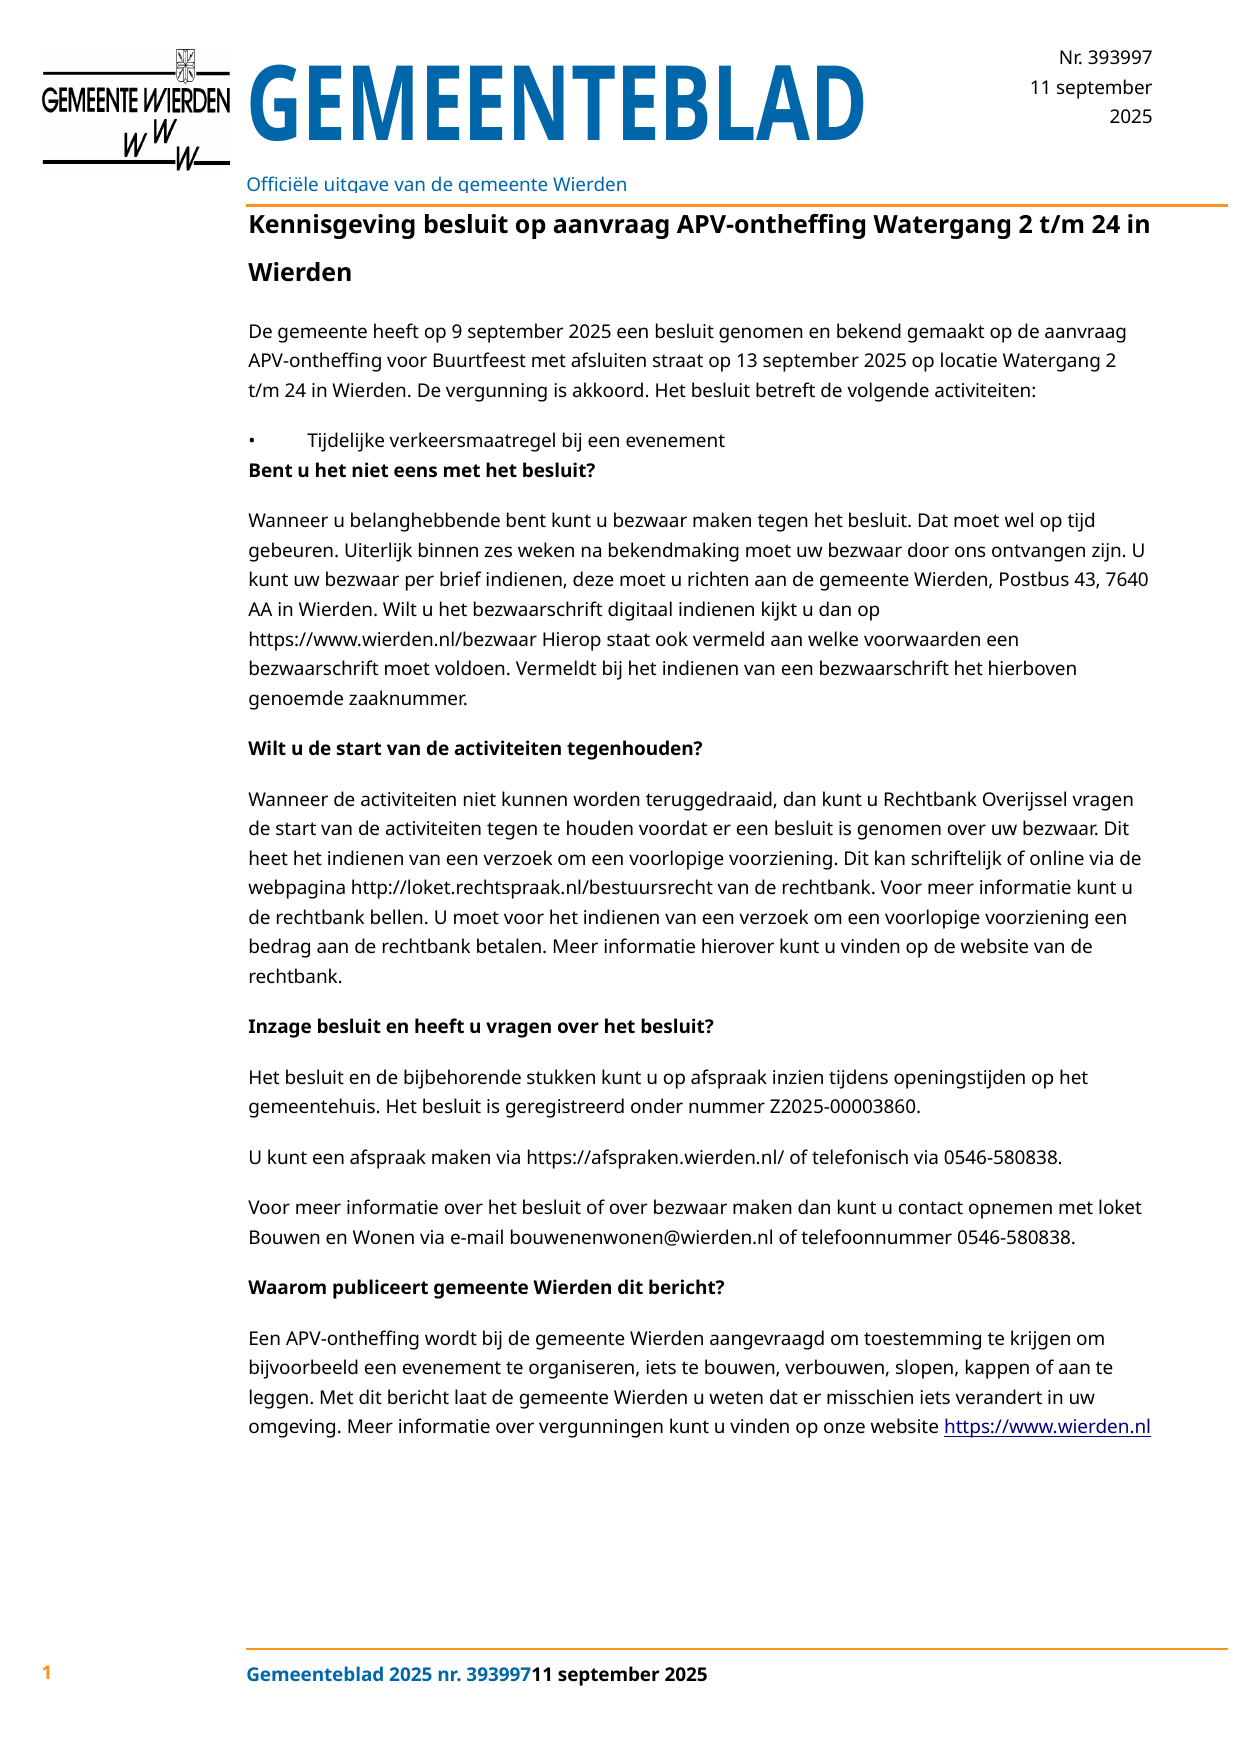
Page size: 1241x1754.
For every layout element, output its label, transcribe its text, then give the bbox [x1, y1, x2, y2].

text Wilt u de start van de activiteiten tegenhouden? [248, 735, 1152, 761]
list Tijdelijke verkeersmaatregel bij een evenement [248, 427, 1152, 453]
text Wanneer de activiteiten niet kunnen worden teruggedraaid, dan kunt u Rechtbank Overijssel vragen de start van de activiteiten tegen te houden voordat er een besluit is genomen over uw bezwaar. Dit heet het indienen van een verzoek om een voorlopige voorziening. Dit kan schriftelijk of online via de webpagina http://loket.rechtspraak.nl/bestuursrecht van de rechtbank. Voor meer informatie kunt u de rechtbank bellen. U moet voor het indienen van een verzoek om een voorlopige voorziening een bedrag aan de rechtbank betalen. Meer informatie hierover kunt u vinden op de website van de rechtbank. [248, 786, 1152, 989]
text U kunt een afspraak maken via https://afspraken.wierden.nl/ of telefonisch via 0546-580838. [248, 1144, 1152, 1170]
text Inzage besluit en heeft u vragen over het besluit? [248, 1014, 1152, 1039]
text Een APV-ontheffing wordt bij de gemeente Wierden aangevraagd om toestemming te krijgen om bijvoorbeeld een evenement te organiseren, iets te bouwen, verbouwen, slopen, kappen of aan te leggen. Met dit bericht laat de gemeente Wierden u weten dat er misschien iets verandert in uw omgeving. Meer informatie over vergunningen kunt u vinden op onze website https://www.wierden.nl [248, 1325, 1152, 1439]
picture [41, 47, 231, 172]
text Bent u het niet eens met het besluit? [248, 457, 1152, 483]
text Waarom publiceert gemeente Wierden dit bericht? [248, 1274, 1152, 1300]
text De gemeente heeft op 9 september 2025 een besluit genomen en bekend gemaakt op de aanvraag APV-ontheffing voor Buurtfeest met afsluiten straat op 13 september 2025 op locatie Watergang 2 t/m 24 in Wierden. De vergunning is akkoord. Het besluit betreft de volgende activiteiten: [248, 318, 1152, 403]
text Wanneer u belanghebbende bent kunt u bezwaar maken tegen het besluit. Dat moet wel op tijd gebeuren. Uiterlijk binnen zes weken na bekendmaking moet uw bezwaar door ons ontvangen zijn. U kunt uw bezwaar per brief indienen, deze moet u richten aan de gemeente Wierden, Postbus 43, 7640 AA in Wierden. Wilt u het bezwaarschrift digitaal indienen kijkt u dan op https://www.wierden.nl/bezwaar Hierop staat ook vermeld aan welke voorwaarden een bezwaarschrift moet voldoen. Vermeldt bij het indienen van een bezwaarschrift het hierboven genoemde zaaknummer. [248, 507, 1152, 711]
text Het besluit en de bijbehorende stukken kunt u op afspraak inzien tijdens openingstijden op het gemeentehuis. Het besluit is geregistreerd onder nummer Z2025-00003860. [248, 1064, 1152, 1119]
text Kennisgeving besluit op aanvraag APV-ontheffing Watergang 2 t/m 24 in Wierden [248, 207, 1152, 288]
text Voor meer informatie over het besluit of over bezwaar maken dan kunt u contact opnemen met loket Bouwen en Wonen via e-mail bouwenenwonen@wierden.nl of telefoonnummer 0546-580838. [248, 1194, 1152, 1250]
